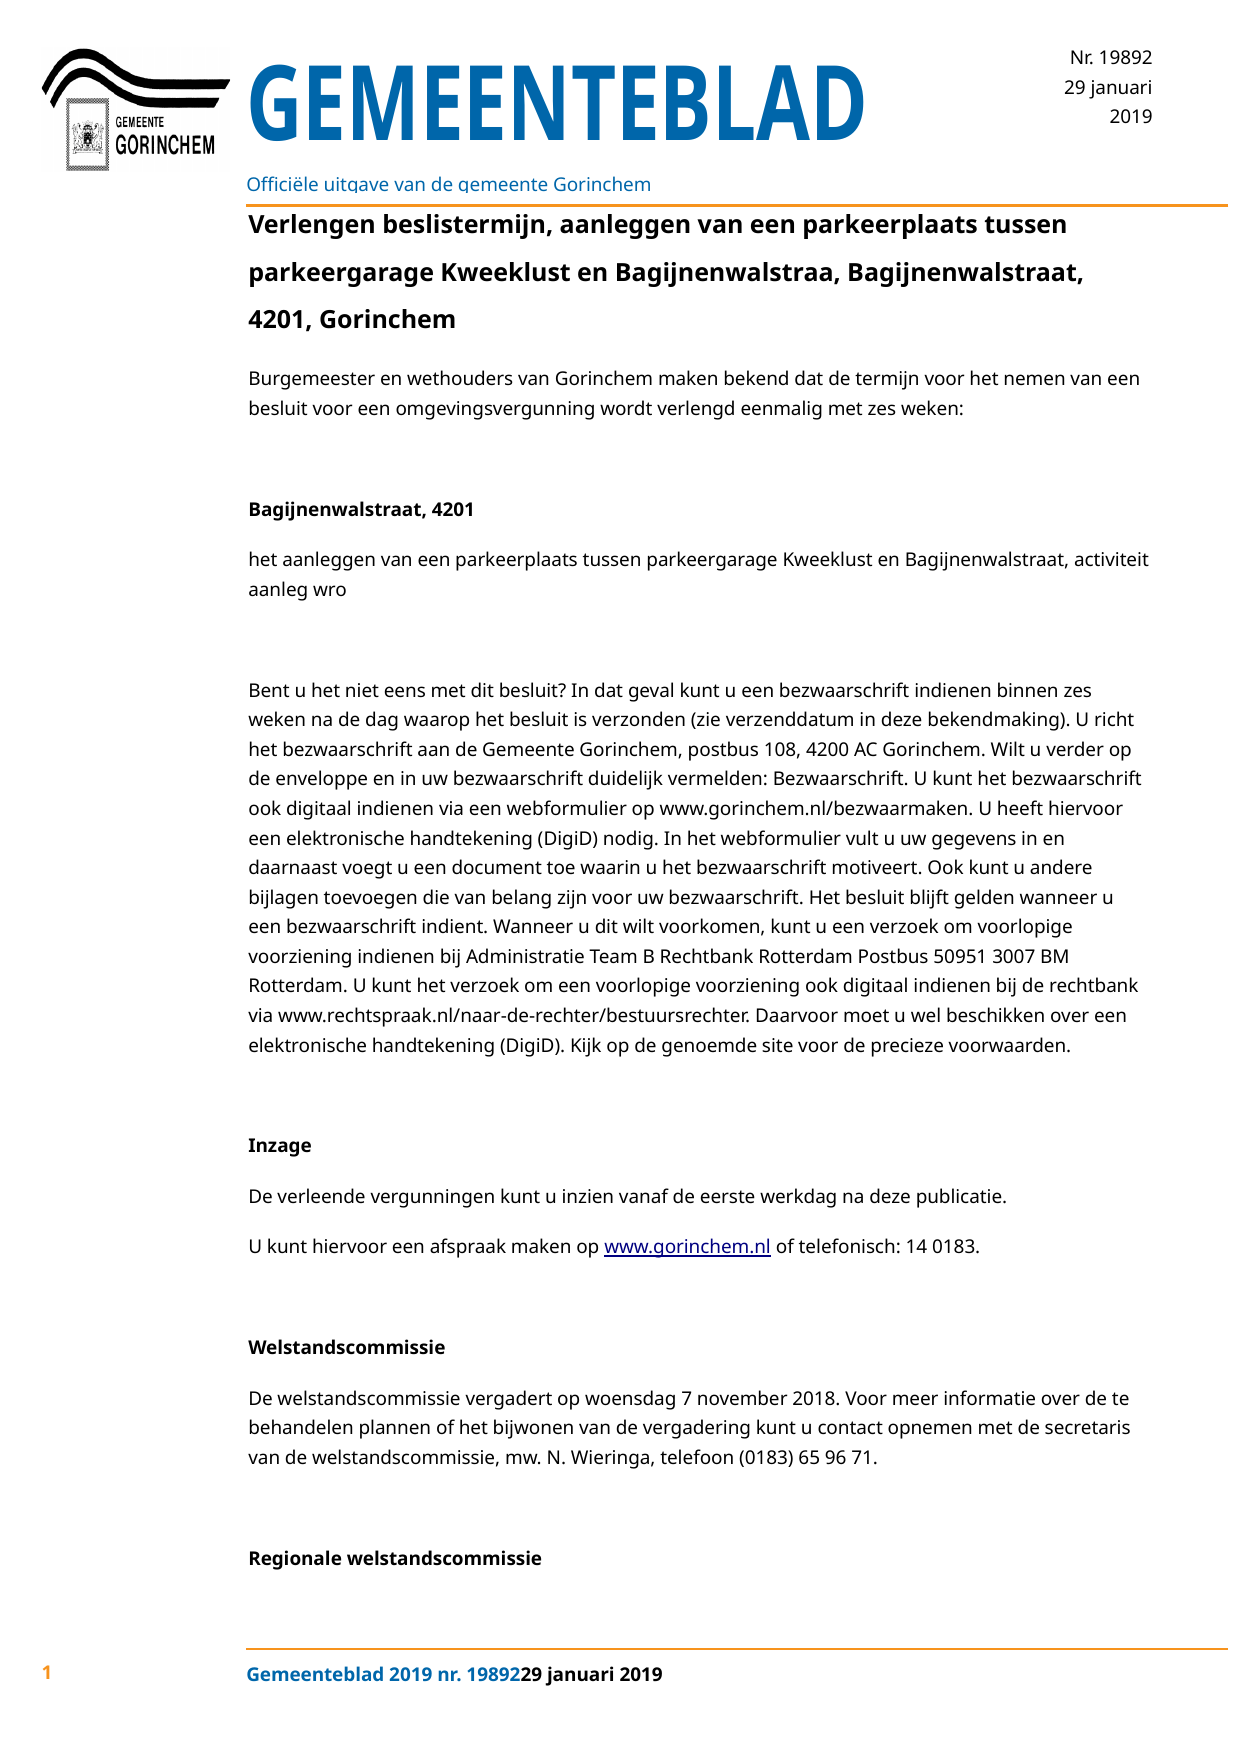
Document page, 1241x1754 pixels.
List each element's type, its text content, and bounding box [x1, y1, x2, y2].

text Regionale welstandscommissie [248, 1545, 1152, 1570]
text Welstandscommissie [248, 1334, 1152, 1360]
text het aanleggen van een parkeerplaats tussen parkeergarage Kweeklust en Bagijnenwalstraat, activiteit aanleg wro [248, 546, 1152, 602]
text De verleende vergunningen kunt u inzien vanaf de eerste werkdag na deze publicatie. [248, 1183, 1152, 1209]
text Inzage [248, 1133, 1152, 1158]
text De welstandscommissie vergadert op woensdag 7 november 2018. Voor meer informatie over de te behandelen plannen of het bijwonen van de vergadering kunt u contact opnemen met de secretaris van de welstandscommissie, mw. N. Wieringa, telefoon (0183) 65 96 71. [248, 1385, 1152, 1469]
text Bent u het niet eens met dit besluit? In dat geval kunt u een bezwaarschrift indienen binnen zes weken na de dag waarop het besluit is verzonden (zie verzenddatum in deze bekendmaking). U richt het bezwaarschrift aan de Gemeente Gorinchem, postbus 108, 4200 AC Gorinchem. Wilt u verder op de enveloppe en in uw bezwaarschrift duidelijk vermelden: Bezwaarschrift. U kunt het bezwaarschrift ook digitaal indienen via een webformulier op www.gorinchem.nl/bezwaarmaken. U heeft hiervoor een elektronische handtekening (DigiD) nodig. In het webformulier vult u uw gegevens in en daarnaast voegt u een document toe waarin u het bezwaarschrift motiveert. Ook kunt u andere bijlagen toevoegen die van belang zijn voor uw bezwaarschrift. Het besluit blijft gelden wanneer u een bezwaarschrift indient. Wanneer u dit wilt voorkomen, kunt u een verzoek om voorlopige voorziening indienen bij Administratie Team B Rechtbank Rotterdam Postbus 50951 3007 BM Rotterdam. U kunt het verzoek om een voorlopige voorziening ook digitaal indienen bij de rechtbank via www.rechtspraak.nl/naar-de-rechter/bestuursrechter. Daarvoor moet u wel beschikken over een elektronische handtekening (DigiD). Kijk op de genoemde site voor de precieze voorwaarden. [248, 677, 1152, 1057]
text U kunt hiervoor een afspraak maken op www.gorinchem.nl of telefonisch: 14 0183. [248, 1233, 1152, 1259]
picture [41, 47, 231, 172]
text Verlengen beslistermijn, aanleggen van een parkeerplaats tussen parkeergarage Kweeklust en Bagijnenwalstraa, Bagijnenwalstraat, 4201, Gorinchem [248, 207, 1152, 336]
text Burgemeester en wethouders van Gorinchem maken bekend dat de termijn voor het nemen van een besluit voor een omgevingsvergunning wordt verlengd eenmalig met zes weken: [248, 366, 1152, 421]
text Bagijnenwalstraat, 4201 [248, 496, 1152, 522]
